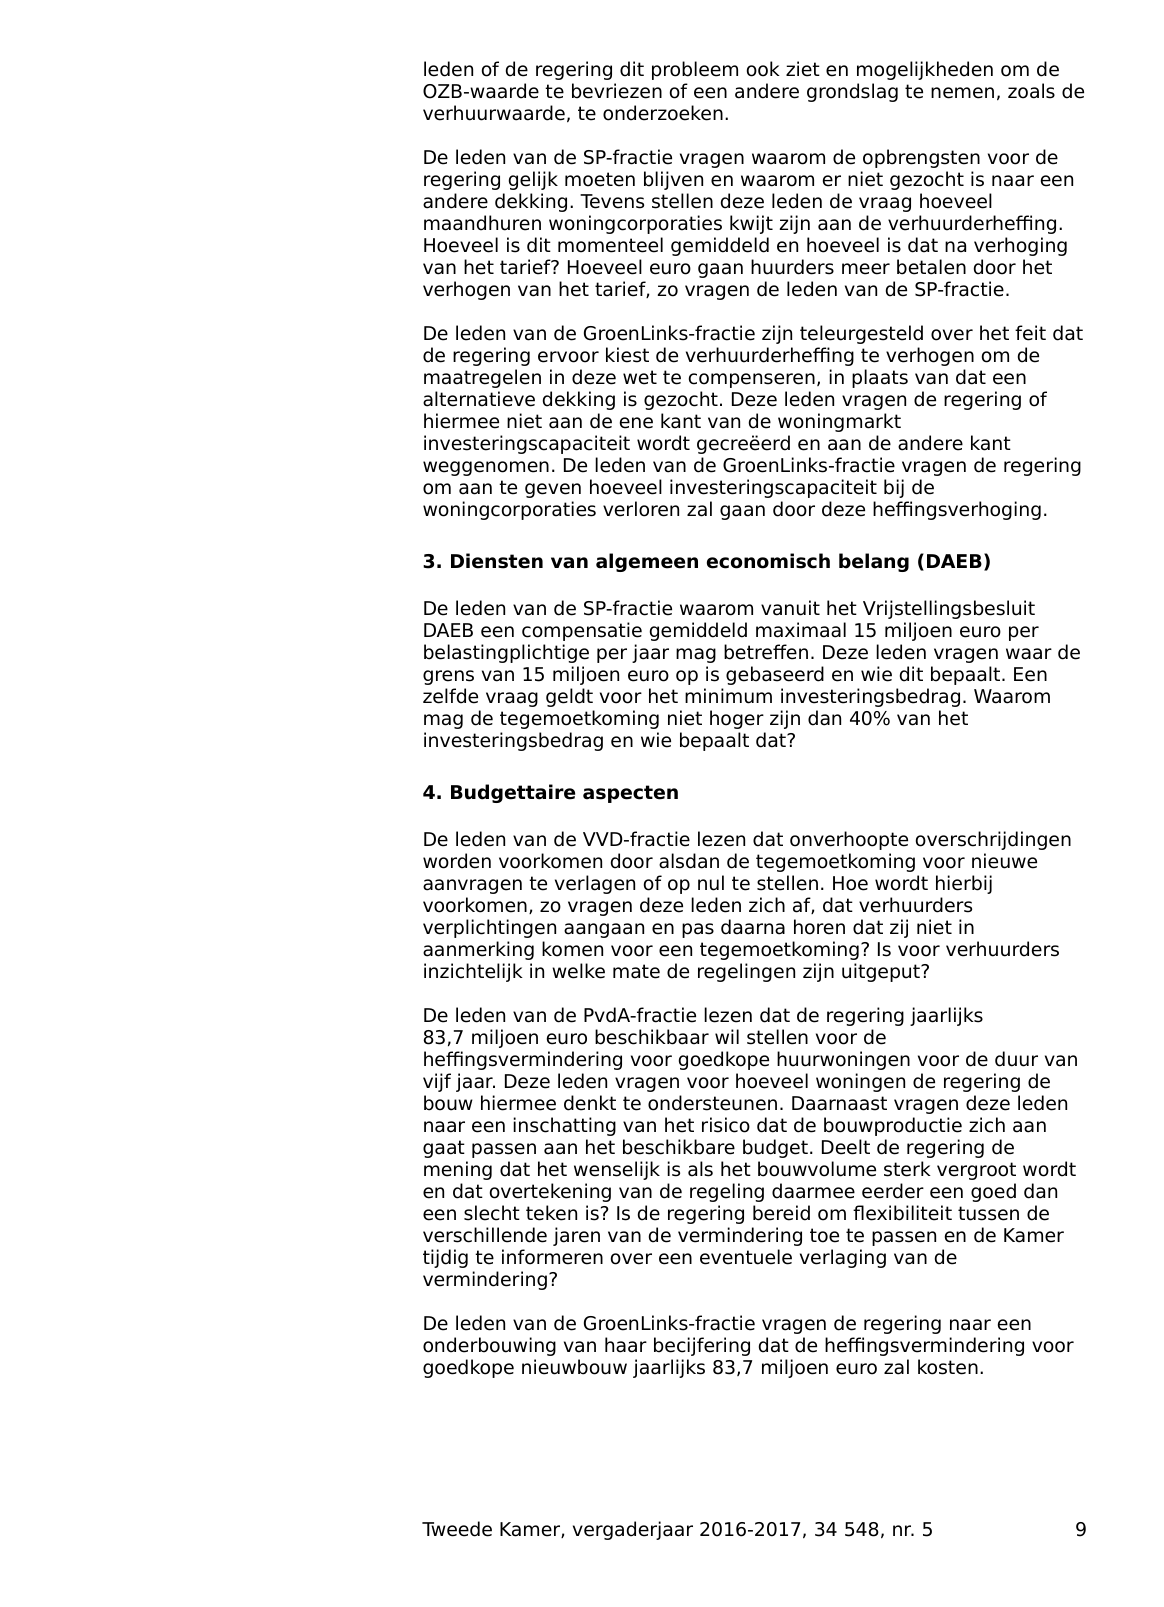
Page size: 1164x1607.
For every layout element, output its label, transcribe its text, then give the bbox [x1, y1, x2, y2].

text De leden van de GroenLinks-fractie zijn teleurgesteld over het feit dat de regering ervoor kiest de verhuurderheffing te verhogen om de maatregelen in deze wet te compenseren, in plaats van dat een alternatieve dekking is gezocht. Deze leden vragen de regering of hiermee niet aan de ene kant van de woningmarkt investeringscapaciteit wordt gecreëerd en aan de andere kant weggenomen. De leden van de GroenLinks-fractie vragen de regering om aan te geven hoeveel investeringscapaciteit bij de woningcorporaties verloren zal gaan door deze heffingsverhoging. [422, 323, 1087, 521]
subtitle 4. Budgettaire aspecten [422, 782, 1087, 804]
text De leden van de SP-fractie waarom vanuit het Vrijstellingsbesluit DAEB een compensatie gemiddeld maximaal 15 miljoen euro per belastingplichtige per jaar mag betreffen. Deze leden vragen waar de grens van 15 miljoen euro op is gebaseerd en wie dit bepaalt. Een zelfde vraag geldt voor het minimum investeringsbedrag. Waarom mag de tegemoetkoming niet hoger zijn dan 40% van het investeringsbedrag en wie bepaalt dat? [422, 598, 1087, 752]
subtitle 3. Diensten van algemeen economisch belang (DAEB) [422, 551, 1087, 573]
text De leden van de SP-fractie vragen waarom de opbrengsten voor de regering gelijk moeten blijven en waarom er niet gezocht is naar een andere dekking. Tevens stellen deze leden de vraag hoeveel maandhuren woningcorporaties kwijt zijn aan de verhuurderheffing. Hoeveel is dit momenteel gemiddeld en hoeveel is dat na verhoging van het tarief? Hoeveel euro gaan huurders meer betalen door het verhogen van het tarief, zo vragen de leden van de SP-fractie. [422, 147, 1087, 301]
text De leden van de GroenLinks-fractie vragen de regering naar een onderbouwing van haar becijfering dat de heffingsvermindering voor goedkope nieuwbouw jaarlijks 83,7 miljoen euro zal kosten. [422, 1313, 1087, 1379]
text leden of de regering dit probleem ook ziet en mogelijkheden om de OZB-waarde te bevriezen of een andere grondslag te nemen, zoals de verhuurwaarde, te onderzoeken. [422, 59, 1087, 125]
text De leden van de VVD-fractie lezen dat onverhoopte overschrijdingen worden voorkomen door alsdan de tegemoetkoming voor nieuwe aanvragen te verlagen of op nul te stellen. Hoe wordt hierbij voorkomen, zo vragen deze leden zich af, dat verhuurders verplichtingen aangaan en pas daarna horen dat zij niet in aanmerking komen voor een tegemoetkoming? Is voor verhuurders inzichtelijk in welke mate de regelingen zijn uitgeput? [422, 829, 1087, 983]
text De leden van de PvdA-fractie lezen dat de regering jaarlijks 83,7 miljoen euro beschikbaar wil stellen voor de heffingsvermindering voor goedkope huurwoningen voor de duur van vijf jaar. Deze leden vragen voor hoeveel woningen de regering de bouw hiermee denkt te ondersteunen. Daarnaast vragen deze leden naar een inschatting van het risico dat de bouwproductie zich aan gaat passen aan het beschikbare budget. Deelt de regering de mening dat het wenselijk is als het bouwvolume sterk vergroot wordt en dat overtekening van de regeling daarmee eerder een goed dan een slecht teken is? Is de regering bereid om flexibiliteit tussen de verschillende jaren van de vermindering toe te passen en de Kamer tijdig te informeren over een eventuele verlaging van de vermindering? [422, 1005, 1087, 1291]
